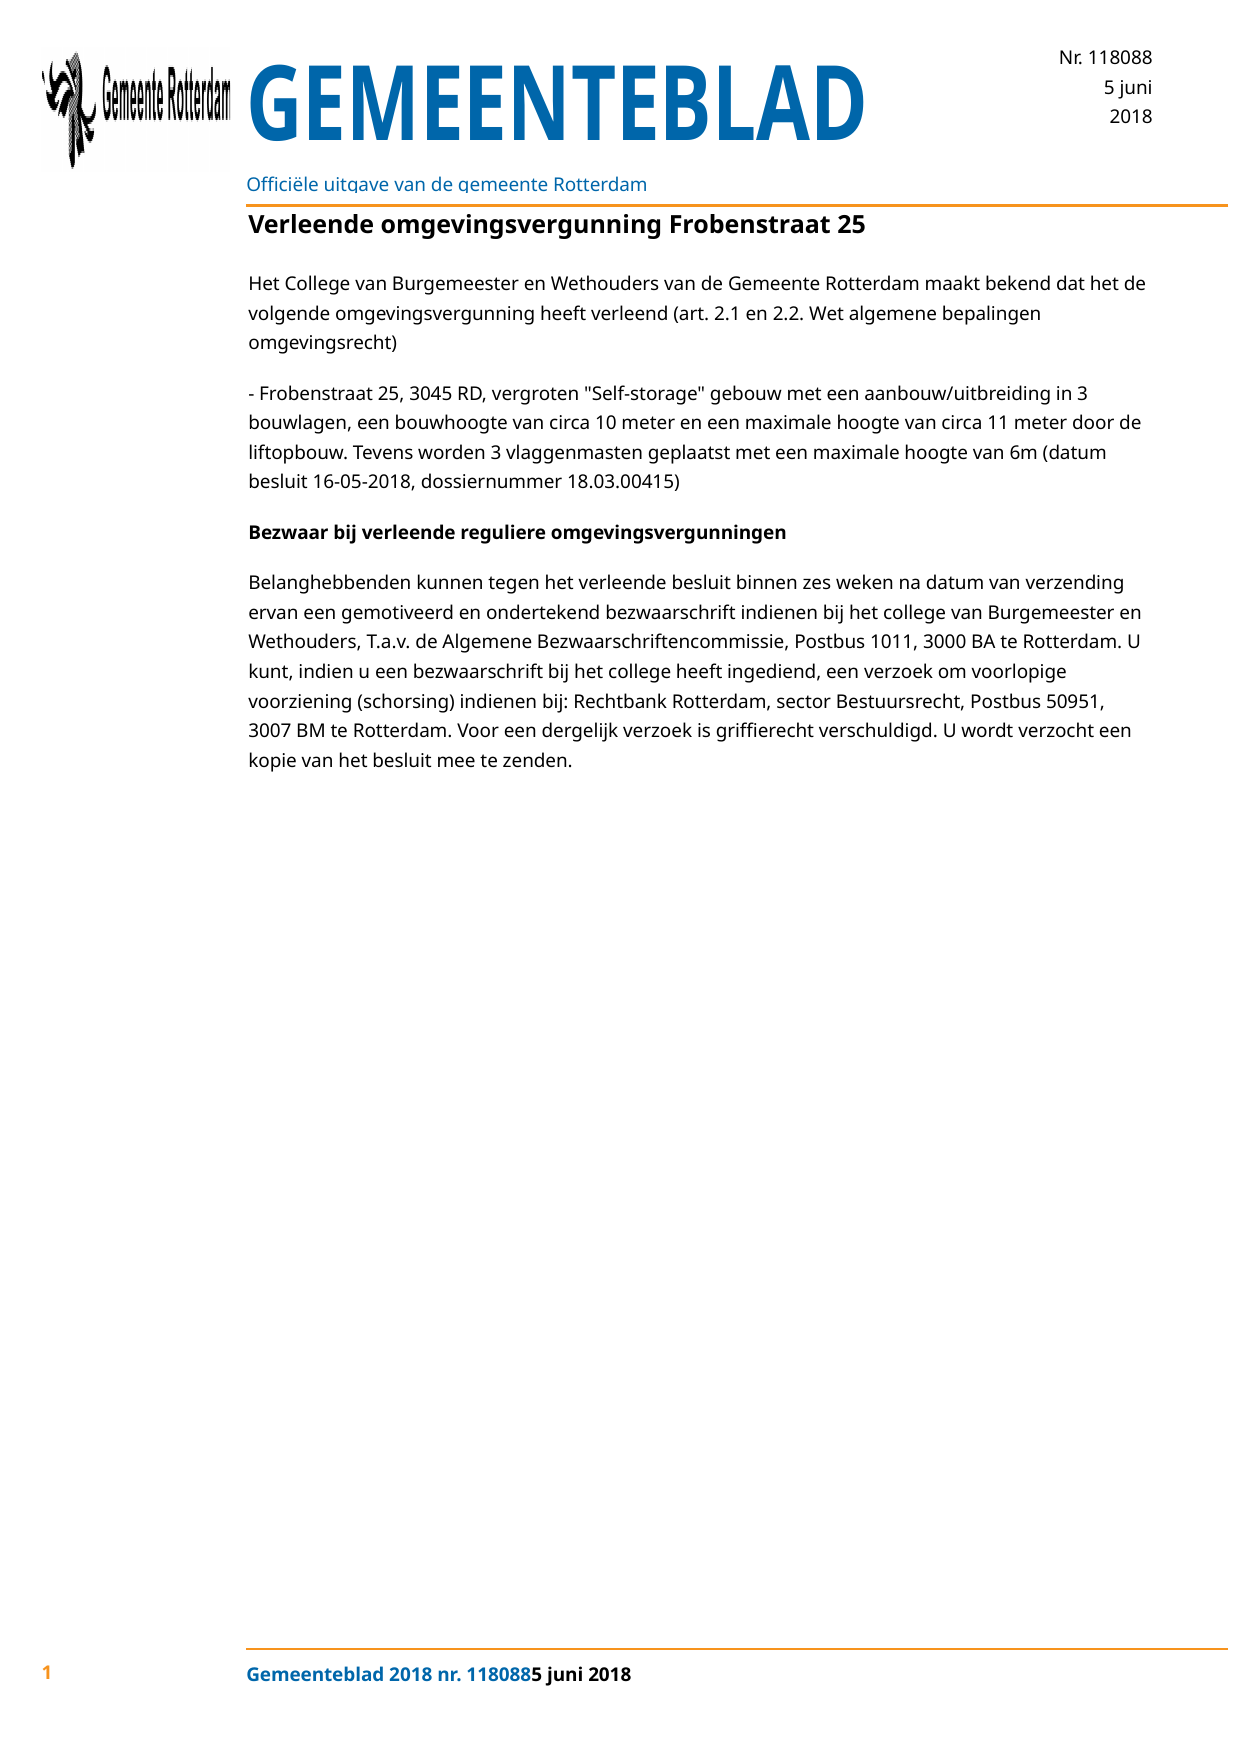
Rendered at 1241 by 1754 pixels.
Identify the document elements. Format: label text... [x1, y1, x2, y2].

text Het College van Burgemeester en Wethouders van de Gemeente Rotterdam maakt bekend dat het de volgende omgevingsvergunning heeft verleend (art. 2.1 en 2.2. Wet algemene bepalingen omgevingsrecht) [248, 270, 1152, 355]
text Bezwaar bij verleende reguliere omgevingsvergunningen [248, 519, 1152, 545]
text - Frobenstraat 25, 3045 RD, vergroten "Self-storage" gebouw met een aanbouw/uitbreiding in 3 bouwlagen, een bouwhoogte van circa 10 meter en een maximale hoogte van circa 11 meter door de liftopbouw. Tevens worden 3 vlaggenmasten geplaatst met een maximale hoogte van 6m (datum besluit 16-05-2018, dossiernummer 18.03.00415) [248, 380, 1152, 494]
text Belanghebbenden kunnen tegen het verleende besluit binnen zes weken na datum van verzending ervan een gemotiveerd en ondertekend bezwaarschrift indienen bij het college van Burgemeester en Wethouders, T.a.v. de Algemene Bezwaarschriftencommissie, Postbus 1011, 3000 BA te Rotterdam. U kunt, indien u een bezwaarschrift bij het college heeft ingediend, een verzoek om voorlopige voorziening (schorsing) indienen bij: Rechtbank Rotterdam, sector Bestuursrecht, Postbus 50951, 3007 BM te Rotterdam. Voor een dergelijk verzoek is griffierecht verschuldigd. U wordt verzocht een kopie van het besluit mee te zenden. [248, 569, 1152, 773]
picture [41, 47, 231, 172]
text Verleende omgevingsvergunning Frobenstraat 25 [248, 207, 1152, 241]
